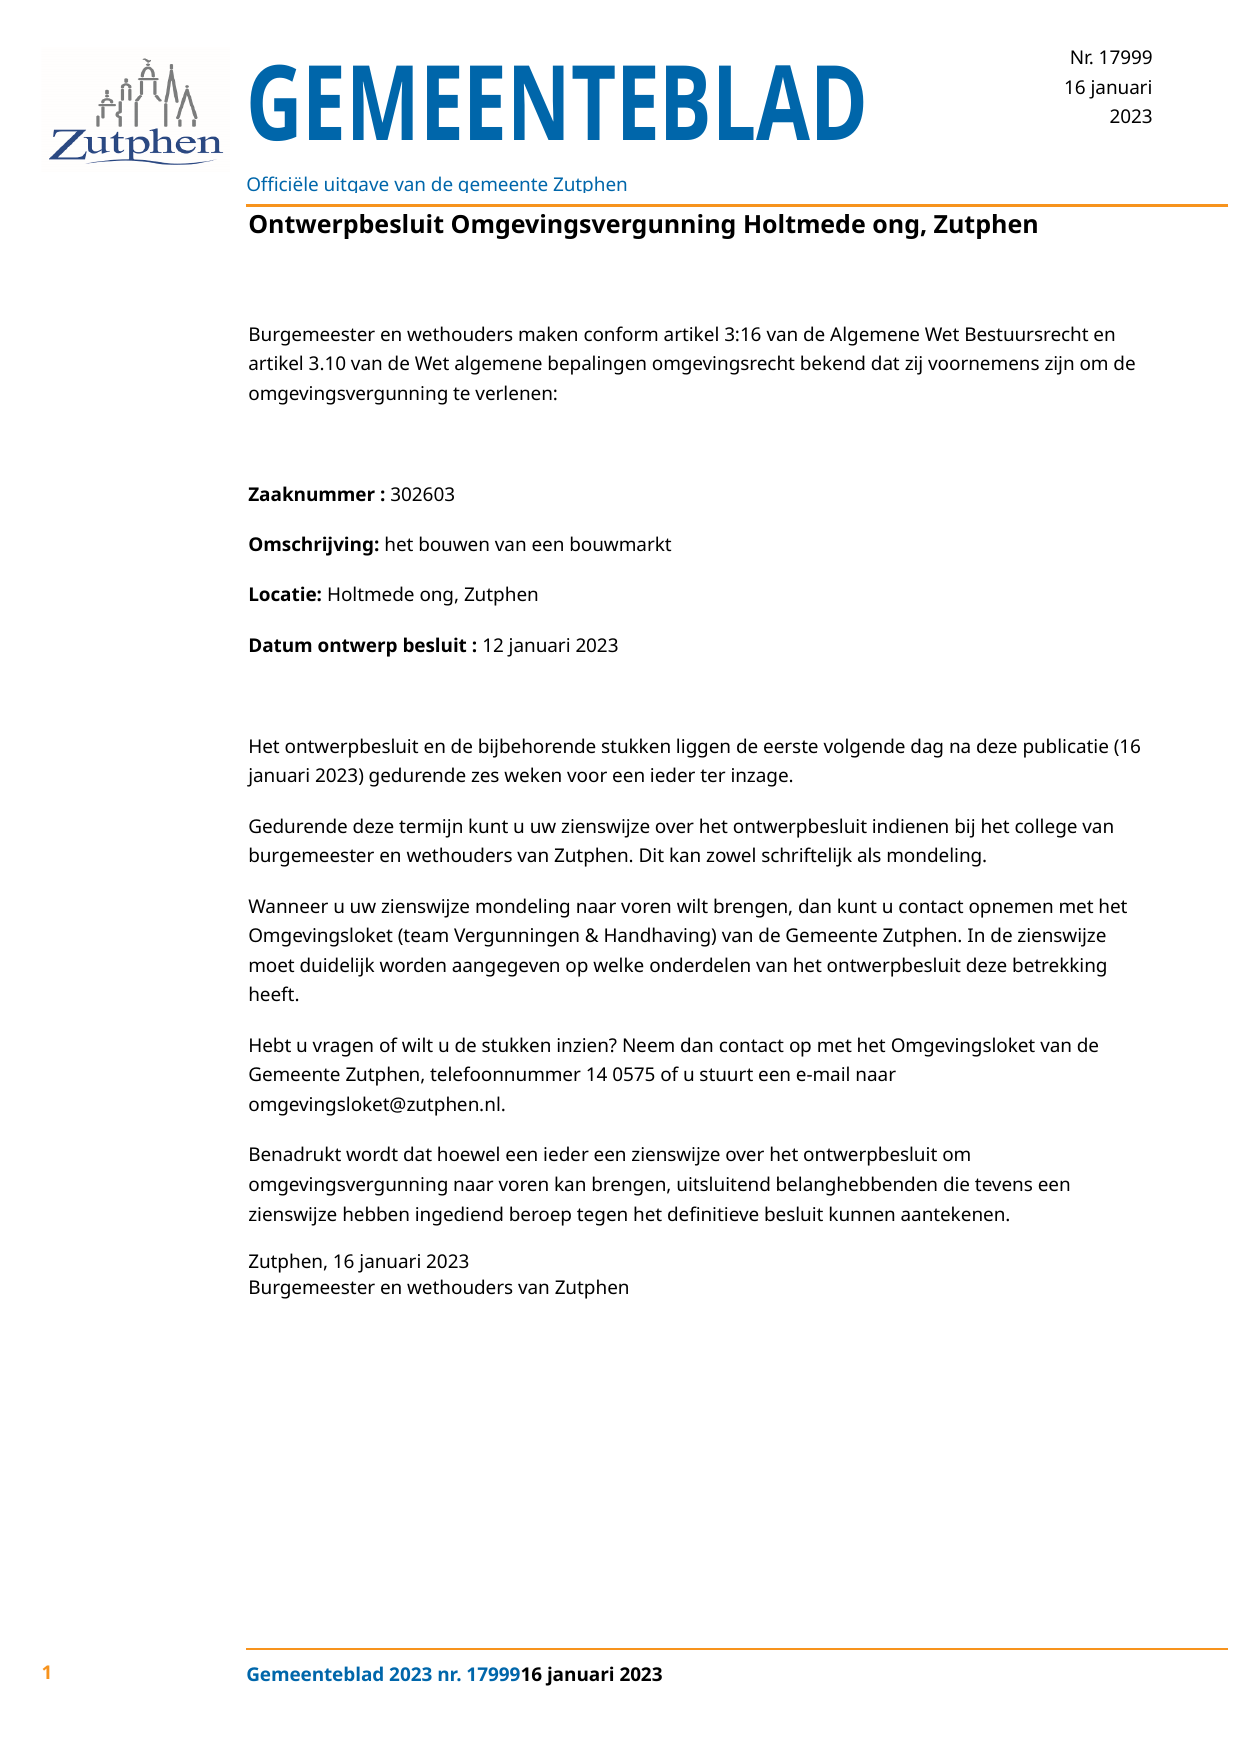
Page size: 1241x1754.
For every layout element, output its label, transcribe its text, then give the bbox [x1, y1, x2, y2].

text Wanneer u uw zienswijze mondeling naar voren wilt brengen, dan kunt u contact opnemen met het Omgevingsloket (team Vergunningen & Handhaving) van de Gemeente Zutphen. In de zienswijze moet duidelijk worden aangegeven op welke onderdelen van het ontwerpbesluit deze betrekking heeft. [248, 893, 1152, 1007]
text Ontwerpbesluit Omgevingsvergunning Holtmede ong, Zutphen [248, 207, 1152, 241]
text Het ontwerpbesluit en de bijbehorende stukken liggen de eerste volgende dag na deze publicatie (16 januari 2023) gedurende zes weken voor een ieder ter inzage. [248, 733, 1152, 788]
text Locatie: Holtmede ong, Zutphen [248, 582, 1152, 607]
text Zaaknummer : 302603 [248, 481, 1152, 506]
text Benadrukt wordt dat hoewel een ieder een zienswijze over het ontwerpbesluit om omgevingsvergunning naar voren kan brengen, uitsluitend belanghebbenden die tevens een zienswijze hebben ingediend beroep tegen het definitieve besluit kunnen aantekenen. [248, 1142, 1152, 1226]
text Burgemeester en wethouders maken conform artikel 3:16 van de Algemene Wet Bestuursrecht en artikel 3.10 van de Wet algemene bepalingen omgevingsrecht bekend dat zij voornemens zijn om de omgevingsvergunning te verlenen: [248, 321, 1152, 406]
text Hebt u vragen of wilt u de stukken inzien? Neem dan contact op met het Omgevingsloket van de Gemeente Zutphen, telefoonnummer 14 0575 of u stuurt een e-mail naar omgevingsloket@zutphen.nl. [248, 1032, 1152, 1117]
text Zutphen, 16 januari 2023 [248, 1248, 1152, 1274]
picture [41, 47, 231, 172]
text Burgemeester en wethouders van Zutphen [248, 1274, 1152, 1300]
text Gedurende deze termijn kunt u uw zienswijze over het ontwerpbesluit indienen bij het college van burgemeester en wethouders van Zutphen. Dit kan zowel schriftelijk als mondeling. [248, 813, 1152, 868]
text Omschrijving: het bouwen van een bouwmarkt [248, 531, 1152, 557]
text Datum ontwerp besluit : 12 januari 2023 [248, 632, 1152, 658]
